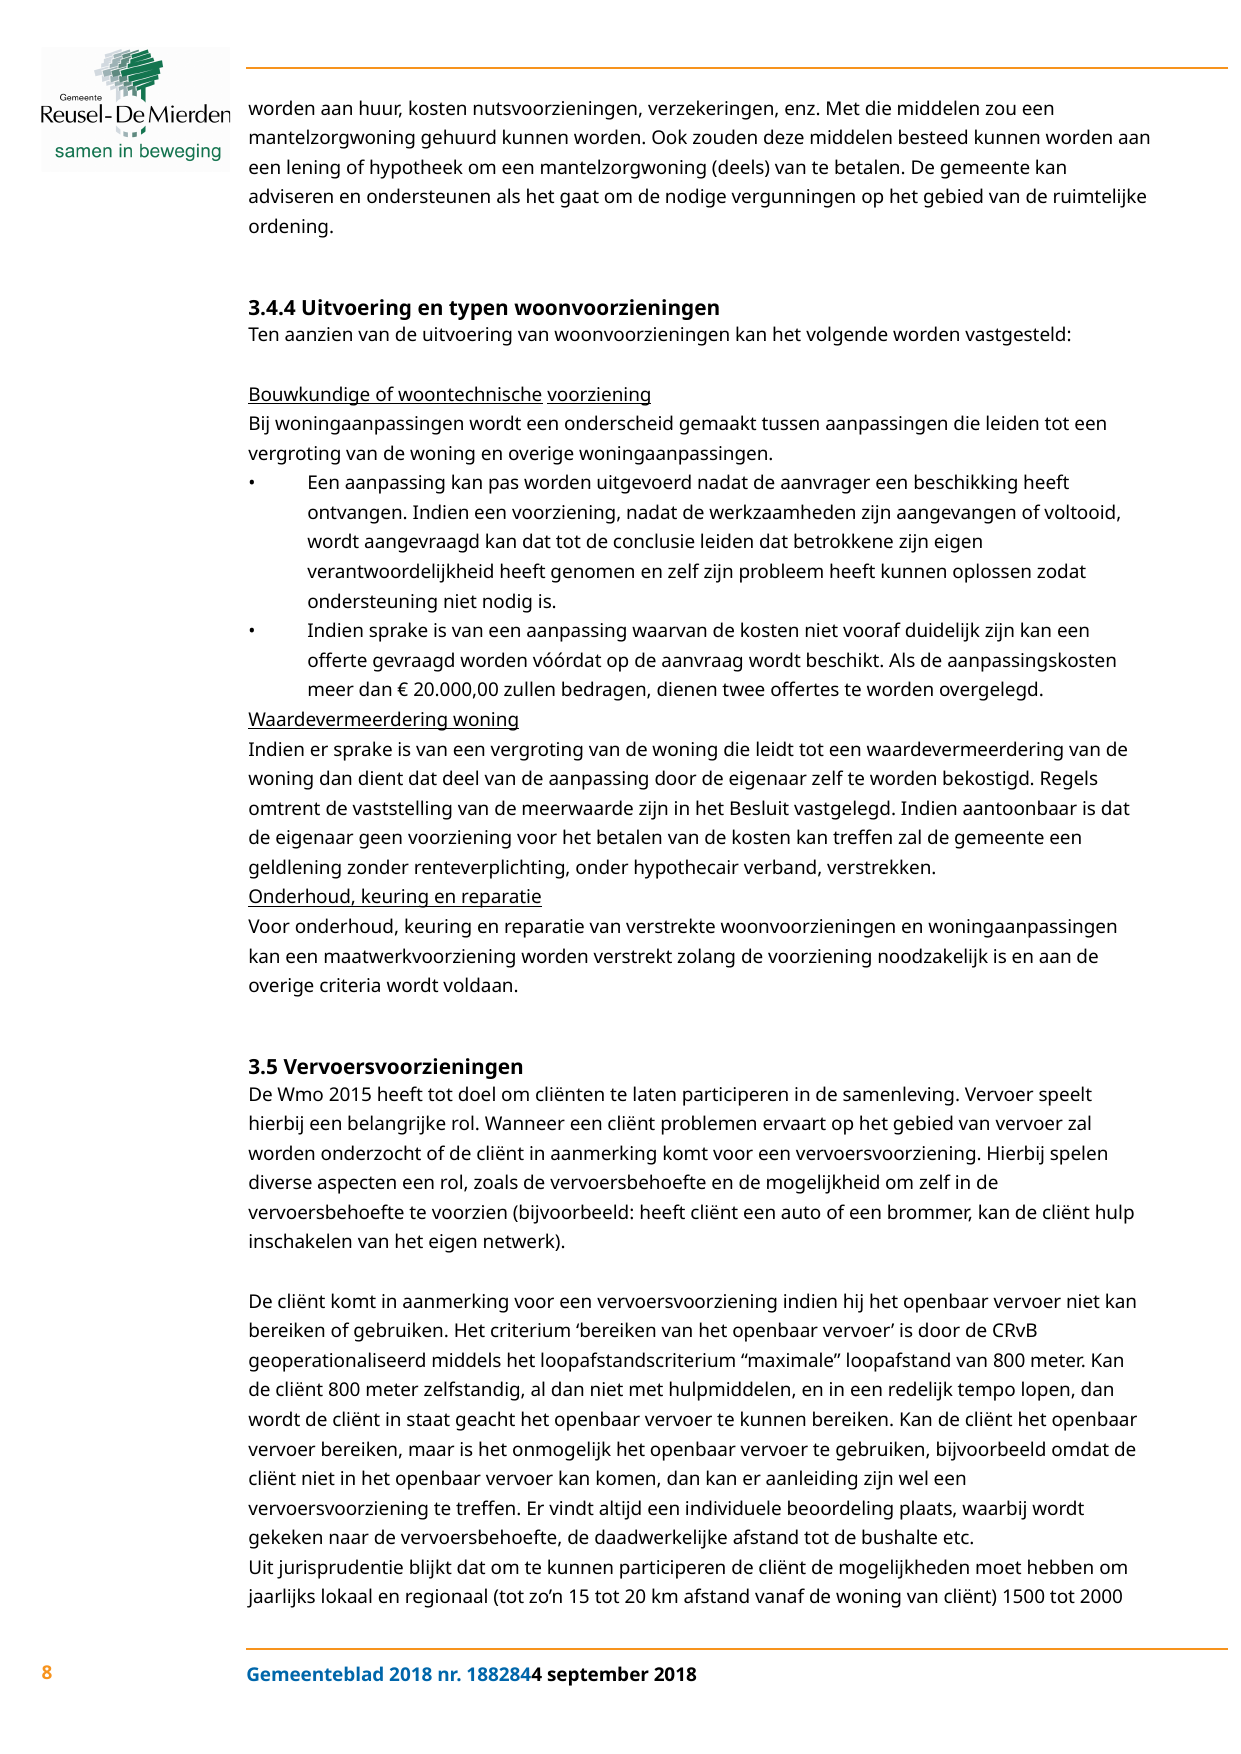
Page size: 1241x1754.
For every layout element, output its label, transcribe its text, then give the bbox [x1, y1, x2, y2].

text Bij woningaanpassingen wordt een onderscheid gemaakt tussen aanpassingen die leiden tot een vergroting van de woning en overige woningaanpassingen. [248, 410, 1152, 466]
text Waardevermeerdering woning [248, 706, 1152, 732]
picture [41, 47, 231, 172]
text Voor onderhoud, keuring en reparatie van verstrekte woonvoorzieningen en woningaanpassingen kan een maatwerkvoorziening worden verstrekt zolang de voorziening noodzakelijk is en aan de overige criteria wordt voldaan. [248, 913, 1152, 998]
list Een aanpassing kan pas worden uitgevoerd nadat de aanvrager een beschikking heeft ontvangen. Indien een voorziening, nadat de werkzaamheden zijn aangevangen of voltooid, wordt aangevraagd kan dat tot de conclusie leiden dat betrokkene zijn eigen verantwoordelijkheid heeft genomen en zelf zijn probleem heeft kunnen oplossen zodat ondersteuning niet nodig is. [248, 469, 1152, 613]
text Onderhoud, keuring en reparatie [248, 884, 1152, 909]
text Uit jurisprudentie blijkt dat om te kunnen participeren de cliënt de mogelijkheden moet hebben om jaarlijks lokaal en regionaal (tot zo’n 15 tot 20 km afstand vanaf de woning van cliënt) 1500 tot 2000 [248, 1554, 1152, 1609]
text De cliënt komt in aanmerking voor een vervoersvoorziening indien hij het openbaar vervoer niet kan bereiken of gebruiken. Het criterium ‘bereiken van het openbaar vervoer’ is door de CRvB geoperationaliseerd middels het loopafstandscriterium “maximale” loopafstand van 800 meter. Kan de cliënt 800 meter zelfstandig, al dan niet met hulpmiddelen, en in een redelijk tempo lopen, dan wordt de cliënt in staat geacht het openbaar vervoer te kunnen bereiken. Kan de cliënt het openbaar vervoer bereiken, maar is het onmogelijk het openbaar vervoer te gebruiken, bijvoorbeeld omdat de cliënt niet in het openbaar vervoer kan komen, dan kan er aanleiding zijn wel een vervoersvoorziening te treffen. Er vindt altijd een individuele beoordeling plaats, waarbij wordt gekeken naar de vervoersbehoefte, de daadwerkelijke afstand tot de bushalte etc. [248, 1288, 1152, 1550]
text Bouwkundige of woontechnische voorziening [248, 381, 1152, 406]
text worden aan huur, kosten nutsvoorzieningen, verzekeringen, enz. Met die middelen zou een mantelzorgwoning gehuurd kunnen worden. Ook zouden deze middelen besteed kunnen worden aan een lening of hypotheek om een mantelzorgwoning (deels) van te betalen. De gemeente kan adviseren en ondersteunen als het gaat om de nodige vergunningen op het gebied van de ruimtelijke ordening. [248, 95, 1152, 239]
text Indien er sprake is van een vergroting van de woning die leidt tot een waardevermeerdering van de woning dan dient dat deel van de aanpassing door de eigenaar zelf te worden bekostigd. Regels omtrent de vaststelling van de meerwaarde zijn in het Besluit vastgelegd. Indien aantoonbaar is dat de eigenaar geen voorziening voor het betalen van de kosten kan treffen zal de gemeente een geldlening zonder renteverplichting, onder hypothecair verband, verstrekken. [248, 736, 1152, 880]
text 3.5 Vervoersvoorzieningen [248, 1052, 1152, 1081]
text 3.4.4 Uitvoering en typen woonvoorzieningen [248, 293, 1152, 322]
text Ten aanzien van de uitvoering van woonvoorzieningen kan het volgende worden vastgesteld: [248, 322, 1152, 347]
text De Wmo 2015 heeft tot doel om cliënten te laten participeren in de samenleving. Vervoer speelt hierbij een belangrijke rol. Wanneer een cliënt problemen ervaart op het gebied van vervoer zal worden onderzocht of de cliënt in aanmerking komt voor een vervoersvoorziening. Hierbij spelen diverse aspecten een rol, zoals de vervoersbehoefte en de mogelijkheid om zelf in de vervoersbehoefte te voorzien (bijvoorbeeld: heeft cliënt een auto of een brommer, kan de cliënt hulp inschakelen van het eigen netwerk). [248, 1081, 1152, 1254]
list Indien sprake is van een aanpassing waarvan de kosten niet vooraf duidelijk zijn kan een offerte gevraagd worden vóórdat op de aanvraag wordt beschikt. Als de aanpassingskosten meer dan € 20.000,00 zullen bedragen, dienen twee offertes te worden overgelegd. [248, 617, 1152, 702]
